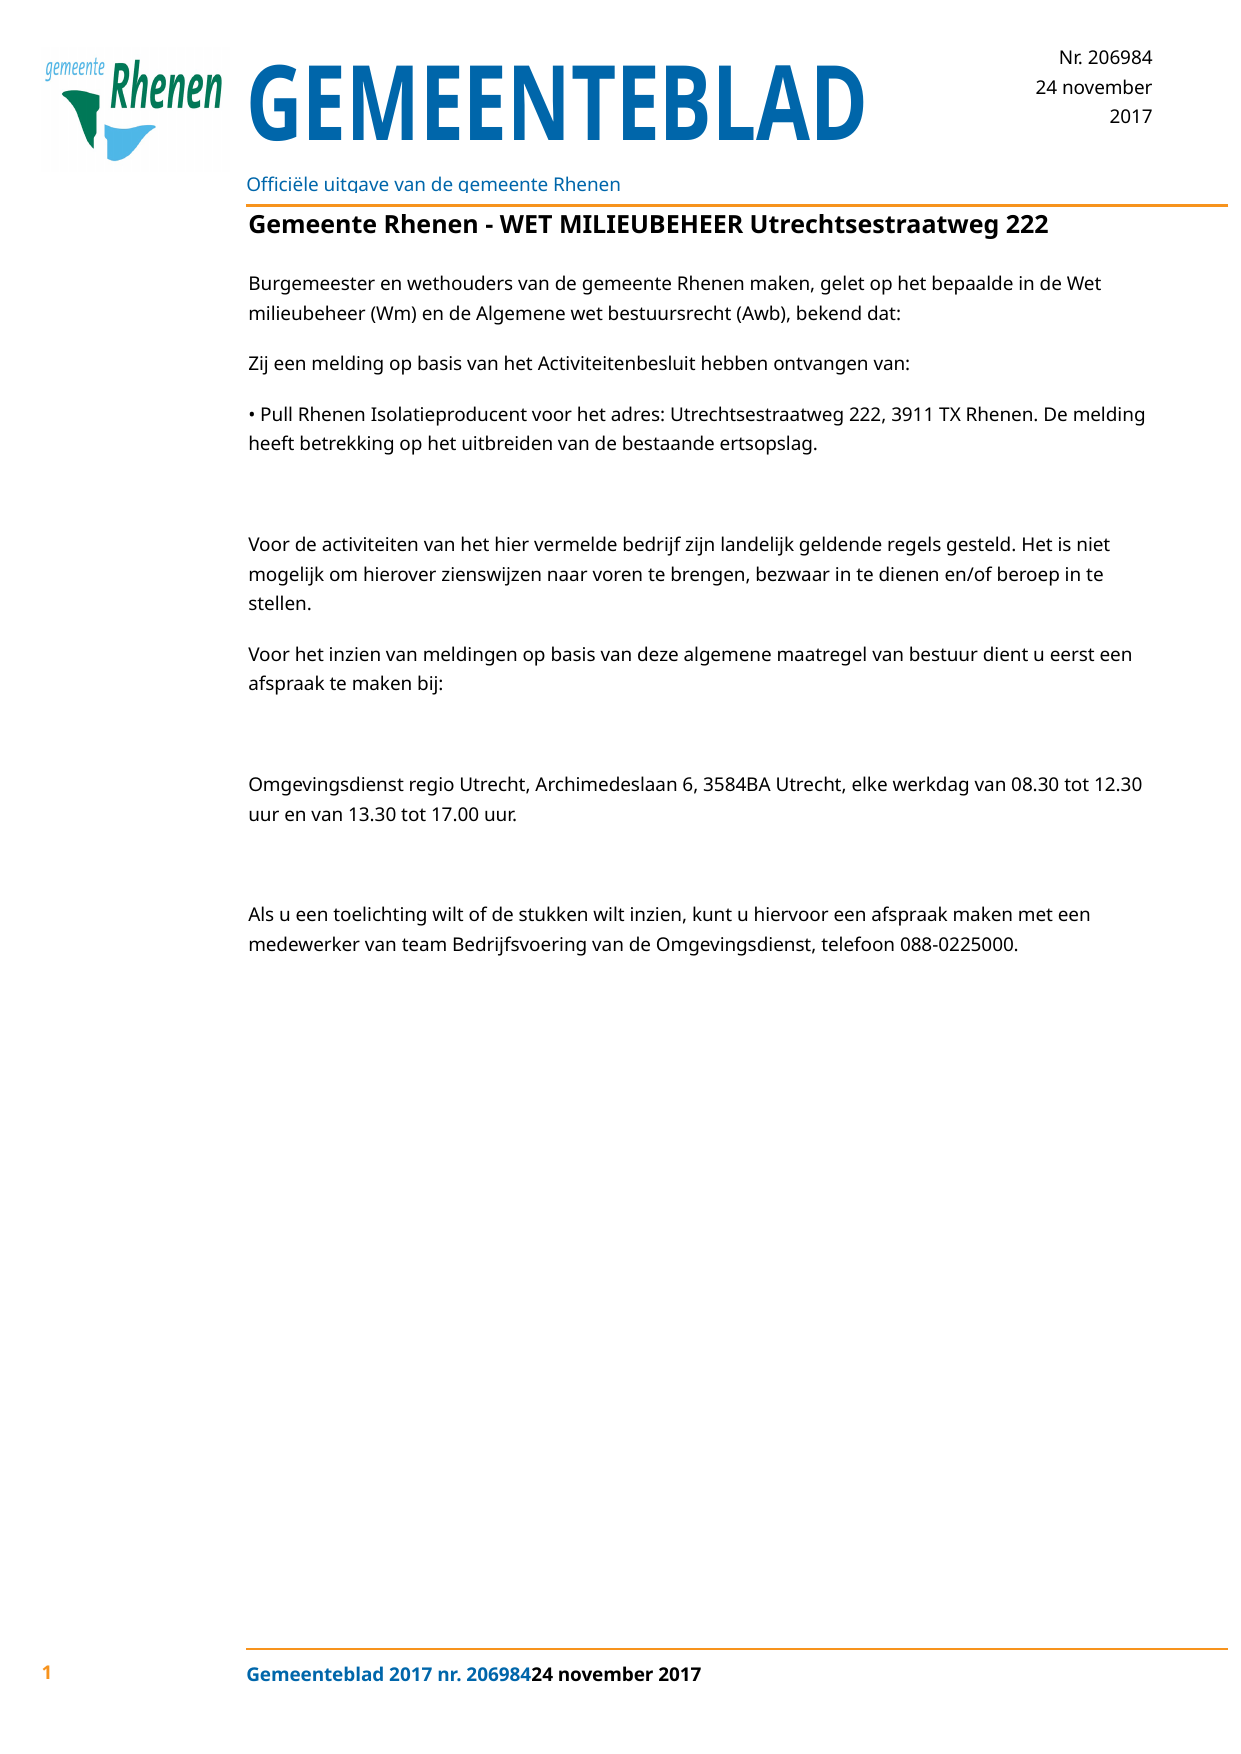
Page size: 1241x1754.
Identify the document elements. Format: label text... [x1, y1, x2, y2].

text Zij een melding op basis van het Activiteitenbesluit hebben ontvangen van: [248, 350, 1152, 376]
text Burgemeester en wethouders van de gemeente Rhenen maken, gelet op het bepaalde in de Wet milieubeheer (Wm) en de Algemene wet bestuursrecht (Awb), bekend dat: [248, 270, 1152, 326]
text Voor de activiteiten van het hier vermelde bedrijf zijn landelijk geldende regels gesteld. Het is niet mogelijk om hierover zienswijzen naar voren te brengen, bezwaar in te dienen en/of beroep in te stellen. [248, 531, 1152, 616]
text Als u een toelichting wilt of de stukken wilt inzien, kunt u hiervoor een afspraak maken met een medewerker van team Bedrijfsvoering van de Omgevingsdienst, telefoon 088-0225000. [248, 902, 1152, 957]
text • Pull Rhenen Isolatieproducent voor het adres: Utrechtsestraatweg 222, 3911 TX Rhenen. De melding heeft betrekking op het uitbreiden van de bestaande ertsopslag. [248, 401, 1152, 456]
text Gemeente Rhenen - WET MILIEUBEHEER Utrechtsestraatweg 222 [248, 207, 1152, 241]
picture [41, 47, 231, 172]
text Omgevingsdienst regio Utrecht, Archimedeslaan 6, 3584BA Utrecht, elke werkdag van 08.30 tot 12.30 uur en van 13.30 tot 17.00 uur. [248, 771, 1152, 826]
text Voor het inzien van meldingen op basis van deze algemene maatregel van bestuur dient u eerst een afspraak te maken bij: [248, 641, 1152, 696]
